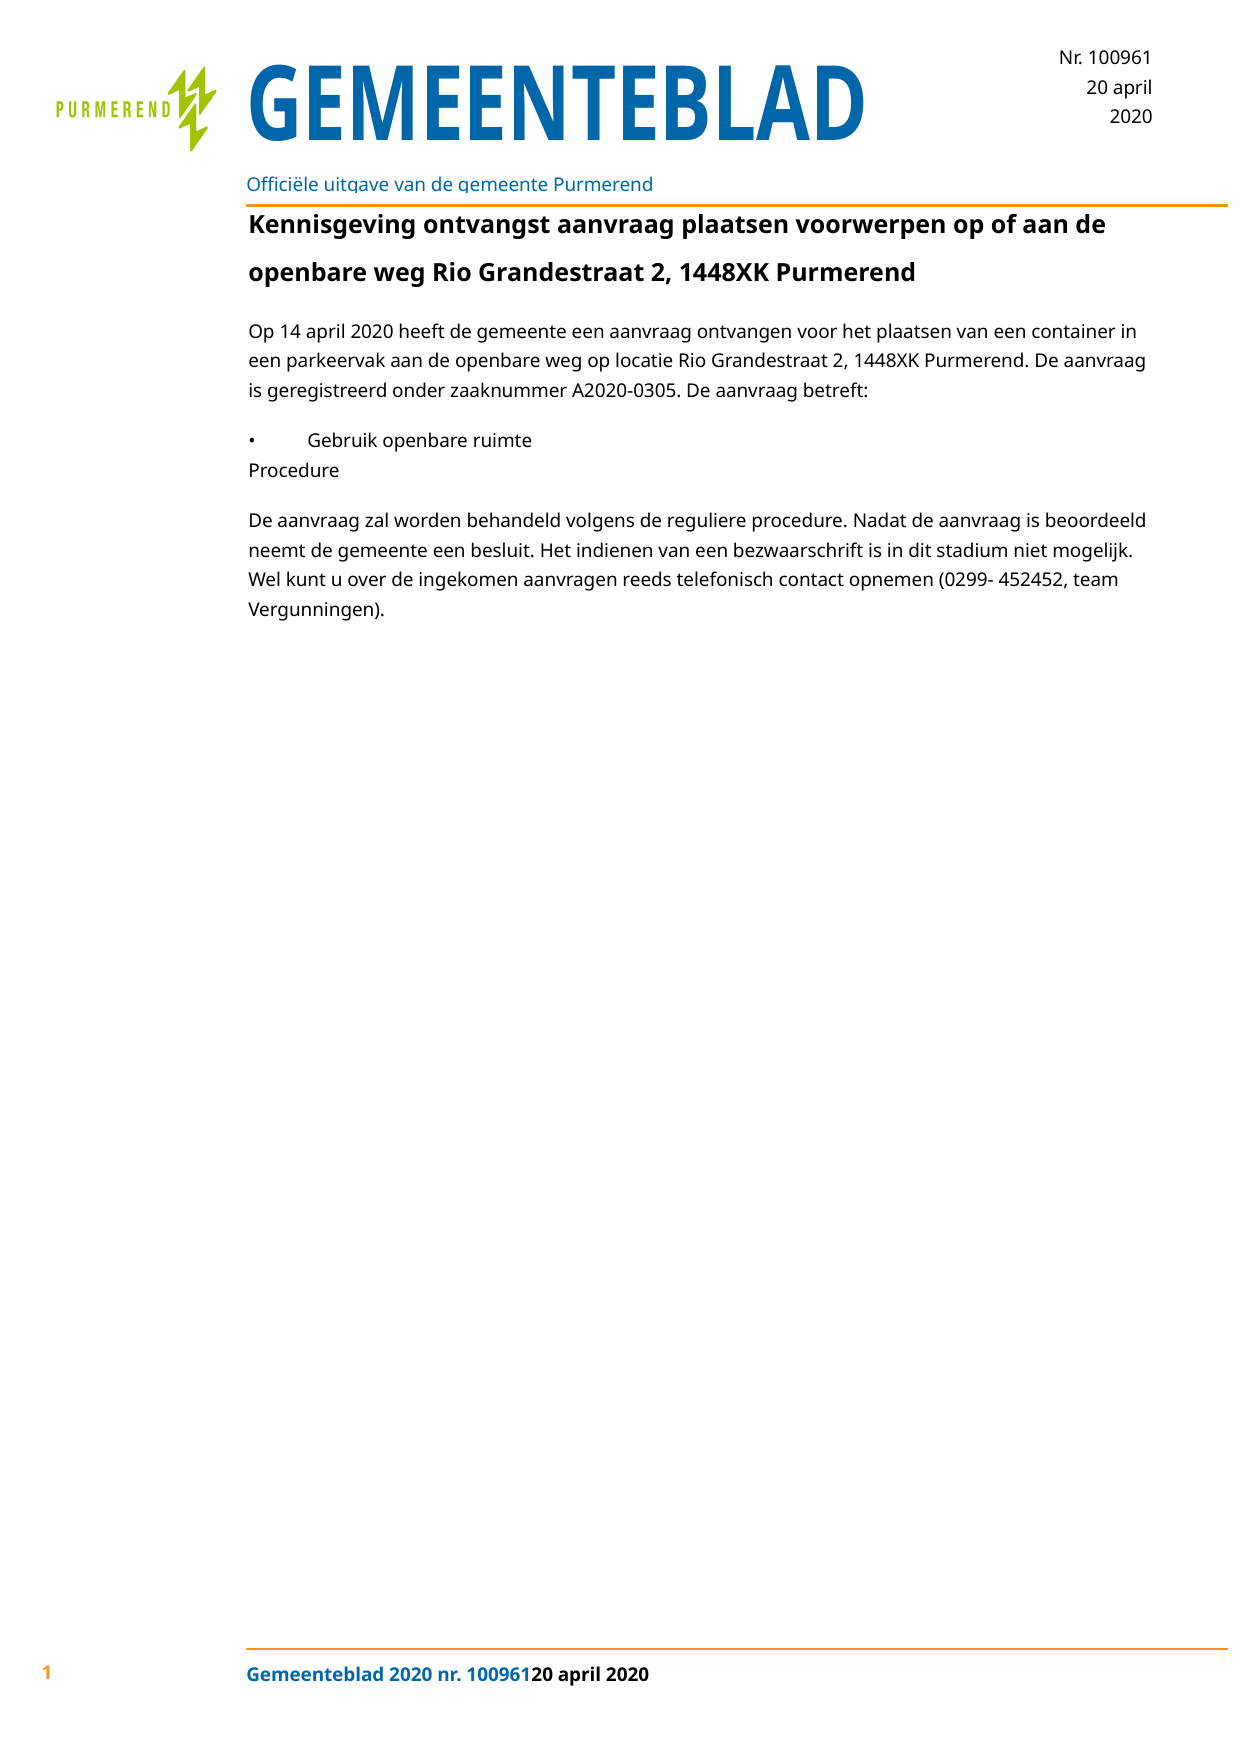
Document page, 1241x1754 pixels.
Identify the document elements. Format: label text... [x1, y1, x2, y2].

list Gebruik openbare ruimte [248, 427, 1152, 453]
picture [41, 47, 231, 172]
text De aanvraag zal worden behandeld volgens de reguliere procedure. Nadat de aanvraag is beoordeeld neemt de gemeente een besluit. Het indienen van een bezwaarschrift is in dit stadium niet mogelijk. Wel kunt u over de ingekomen aanvragen reeds telefonisch contact opnemen (0299- 452452, team Vergunningen). [248, 507, 1152, 622]
text Kennisgeving ontvangst aanvraag plaatsen voorwerpen op of aan de openbare weg Rio Grandestraat 2, 1448XK Purmerend [248, 207, 1152, 288]
text Procedure [248, 457, 1152, 483]
text Op 14 april 2020 heeft de gemeente een aanvraag ontvangen voor het plaatsen van een container in een parkeervak aan de openbare weg op locatie Rio Grandestraat 2, 1448XK Purmerend. De aanvraag is geregistreerd onder zaaknummer A2020-0305. De aanvraag betreft: [248, 318, 1152, 403]
